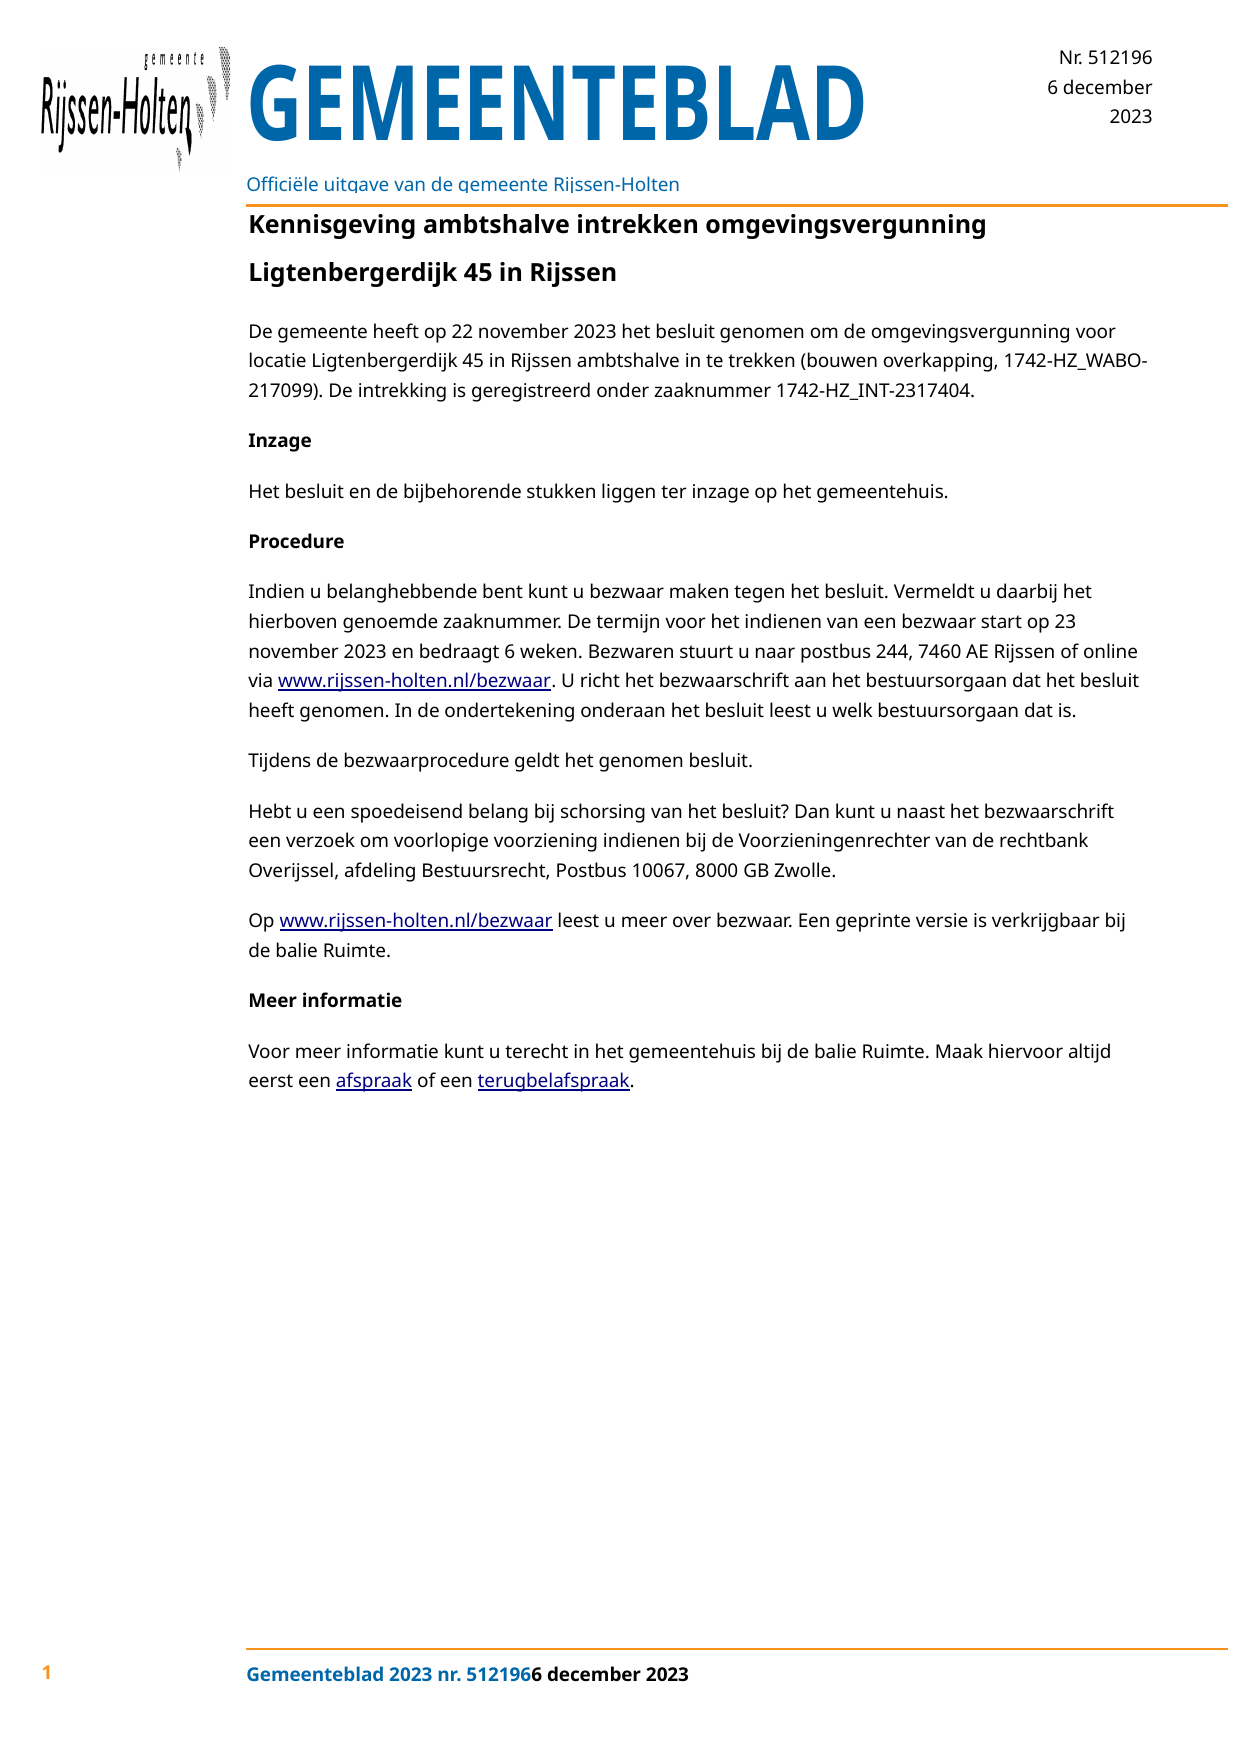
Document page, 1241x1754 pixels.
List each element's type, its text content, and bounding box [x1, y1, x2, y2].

text Indien u belanghebbende bent kunt u bezwaar maken tegen het besluit. Vermeldt u daarbij het hierboven genoemde zaaknummer. De termijn voor het indienen van een bezwaar start op 23 november 2023 en bedraagt 6 weken. Bezwaren stuurt u naar postbus 244, 7460 AE Rijssen of online via www.rijssen-holten.nl/bezwaar. U richt het bezwaarschrift aan het bestuursorgaan dat het besluit heeft genomen. In de ondertekening onderaan het besluit leest u welk bestuursorgaan dat is. [248, 579, 1152, 723]
text Het besluit en de bijbehorende stukken liggen ter inzage op het gemeentehuis. [248, 478, 1152, 504]
text Hebt u een spoedeisend belang bij schorsing van het besluit? Dan kunt u naast het bezwaarschrift een verzoek om voorlopige voorziening indienen bij de Voorzieningenrechter van de rechtbank Overijssel, afdeling Bestuursrecht, Postbus 10067, 8000 GB Zwolle. [248, 798, 1152, 883]
text De gemeente heeft op 22 november 2023 het besluit genomen om de omgevingsvergunning voor locatie Ligtenbergerdijk 45 in Rijssen ambtshalve in te trekken (bouwen overkapping, 1742-HZ_WABO-217099). De intrekking is geregistreerd onder zaaknummer 1742-HZ_INT-2317404. [248, 318, 1152, 403]
text Kennisgeving ambtshalve intrekken omgevingsvergunning Ligtenbergerdijk 45 in Rijssen [248, 207, 1152, 288]
text Op www.rijssen-holten.nl/bezwaar leest u meer over bezwaar. Een geprinte versie is verkrijgbaar bij de balie Ruimte. [248, 907, 1152, 963]
text Tijdens de bezwaarprocedure geldt het genomen besluit. [248, 747, 1152, 773]
picture [41, 47, 231, 172]
text Meer informatie [248, 987, 1152, 1013]
text Procedure [248, 528, 1152, 554]
text Inzage [248, 427, 1152, 453]
text Voor meer informatie kunt u terecht in het gemeentehuis bij de balie Ruimte. Maak hiervoor altijd eerst een afspraak of een terugbelafspraak. [248, 1038, 1152, 1093]
